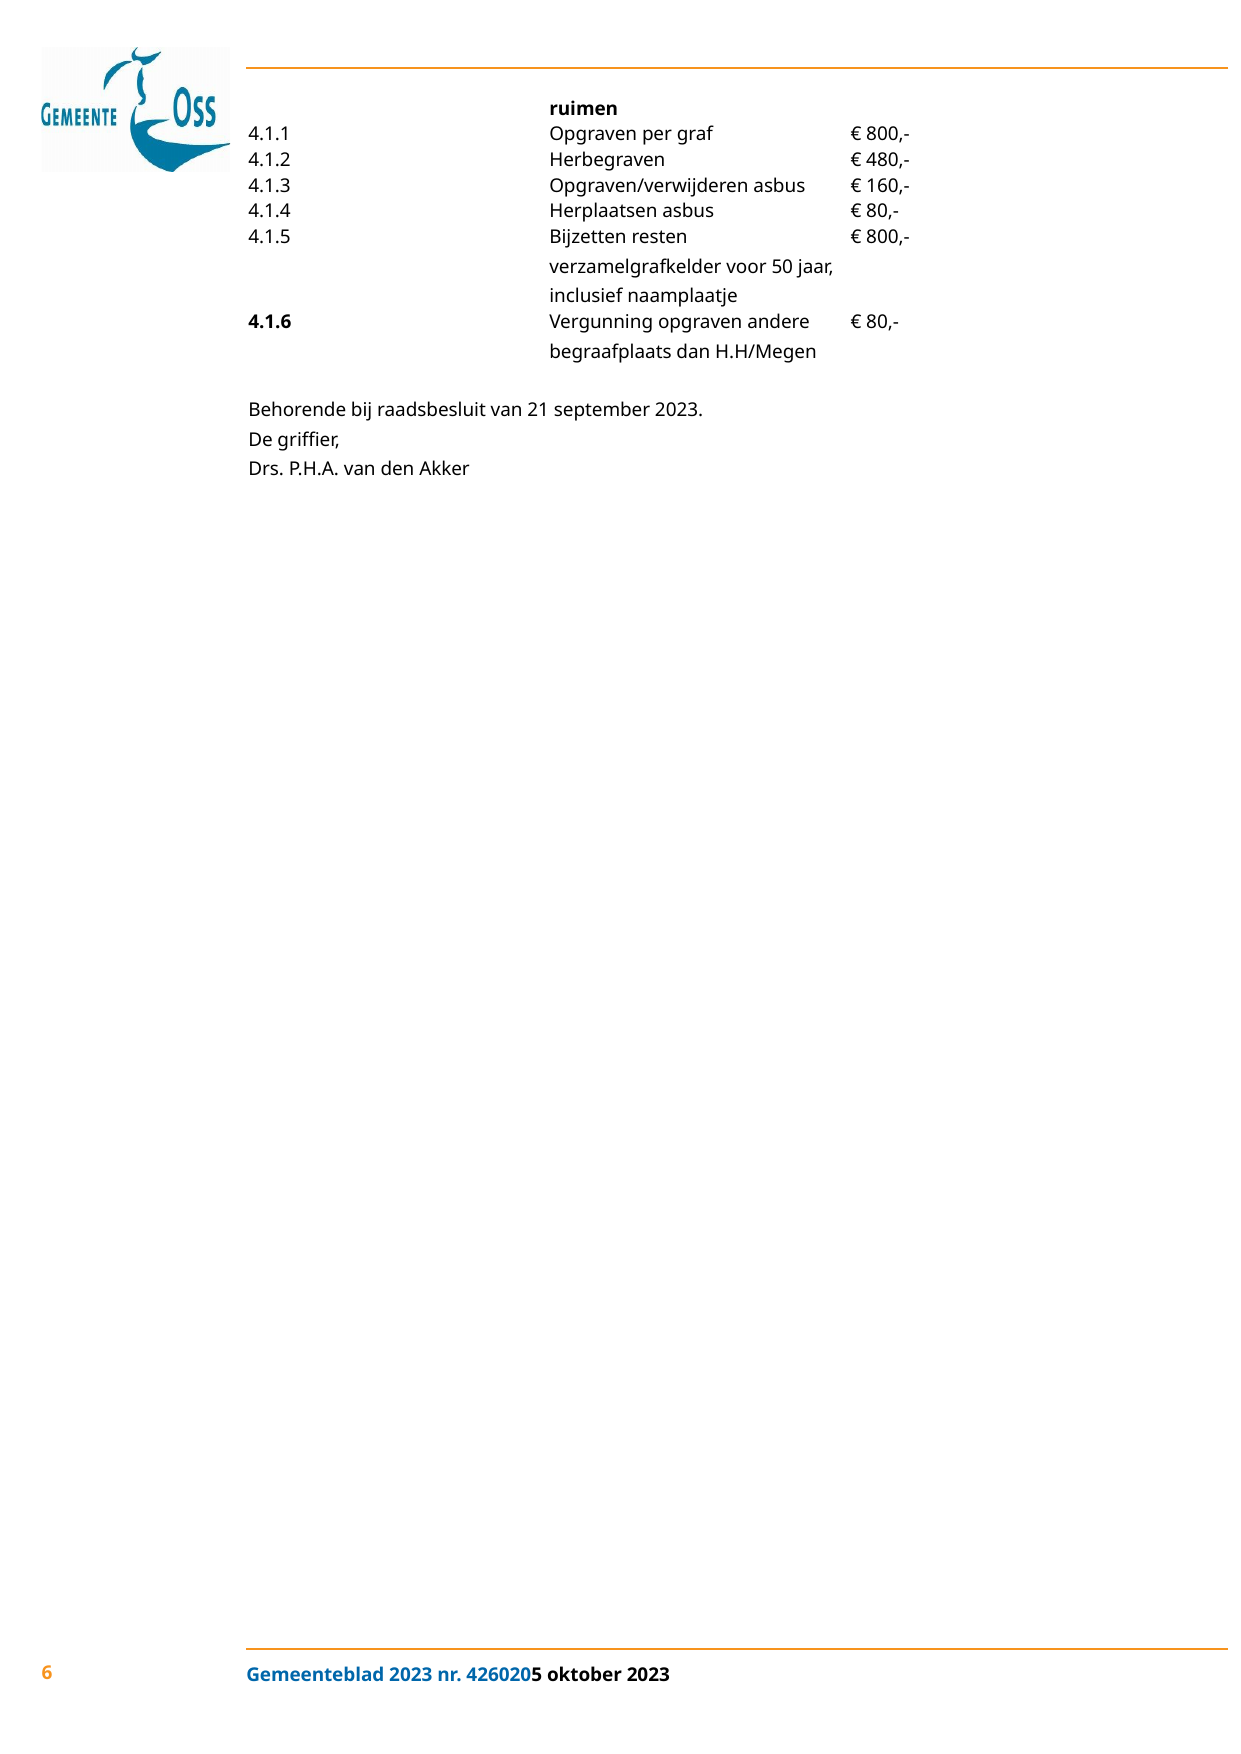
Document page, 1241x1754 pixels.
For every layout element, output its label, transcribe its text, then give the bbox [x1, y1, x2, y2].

table_cell Opgraven/verwijderen asbus [549, 172, 850, 198]
text De griffier, [248, 426, 1152, 452]
table_cell 4.1.6 [248, 308, 549, 364]
table_cell Vergunning opgraven andere begraafplaats dan H.H/Megen [549, 308, 850, 364]
table_cell € 80,- [850, 198, 1152, 223]
table_cell Bijzetten resten verzamelgrafkelder voor 50 jaar, inclusief naamplaatje [549, 224, 850, 308]
table_cell € 800,- [850, 121, 1152, 146]
table_cell 4.1.3 [248, 172, 549, 198]
table_cell [850, 95, 1152, 121]
table_cell [248, 95, 549, 121]
table_cell Herplaatsen asbus [549, 198, 850, 223]
table_cell 4.1.4 [248, 198, 549, 223]
table_cell Herbegraven [549, 146, 850, 172]
table_cell € 800,- [850, 224, 1152, 308]
text Behorende bij raadsbesluit van 21 september 2023. [248, 396, 1152, 422]
table_cell € 160,- [850, 172, 1152, 198]
table_cell 4.1.5 [248, 224, 549, 308]
table_cell ruimen [549, 95, 850, 121]
text Drs. P.H.A. van den Akker [248, 456, 1152, 481]
table_cell Opgraven per graf [549, 121, 850, 146]
table_cell € 480,- [850, 146, 1152, 172]
table_cell 4.1.2 [248, 146, 549, 172]
picture [41, 47, 231, 172]
table_cell 4.1.1 [248, 121, 549, 146]
table_cell € 80,- [850, 308, 1152, 364]
